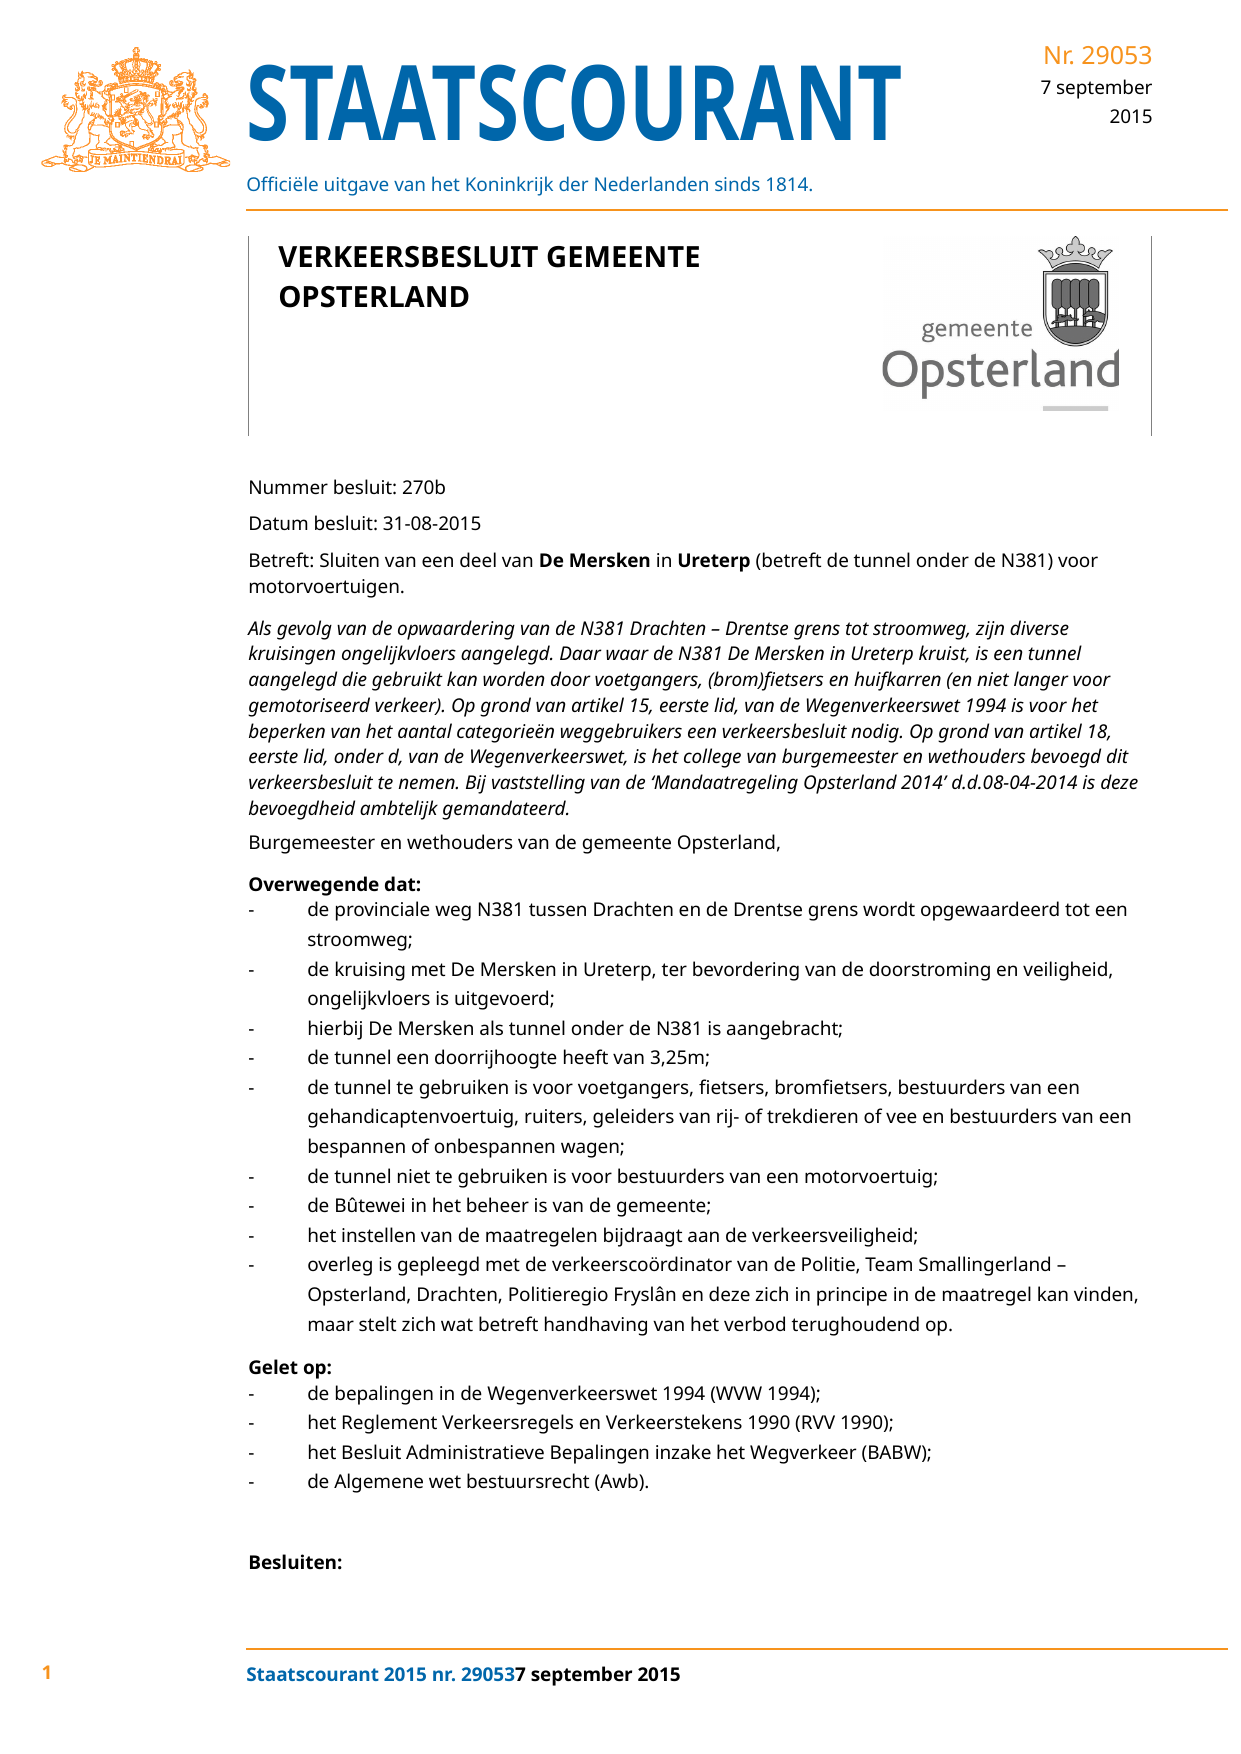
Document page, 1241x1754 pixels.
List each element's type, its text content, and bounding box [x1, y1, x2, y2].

text Burgemeester en wethouders van de gemeente Opsterland, [248, 829, 1152, 855]
table_header VERKEERSBESLUIT GEMEENTE OPSTERLAND [249, 236, 850, 436]
text Nummer besluit: 270b [248, 474, 1152, 500]
text Overwegende dat: [248, 871, 1152, 897]
list de kruising met De Mersken in Ureterp, ter bevordering van de doorstroming en veiligheid, ongelijkvloers is uitgevoerd; [248, 956, 1152, 1011]
text Betreft: Sluiten van een deel van De Mersken in Ureterp (betreft de tunnel onder de N381) voor motorvoertuigen. [248, 547, 1152, 599]
picture [41, 47, 231, 172]
list de provinciale weg N381 tussen Drachten en de Drentse grens wordt opgewaardeerd tot een stroomweg; [248, 897, 1152, 952]
list de tunnel een doorrijhoogte heeft van 3,25m; [248, 1044, 1152, 1070]
list hierbij De Mersken als tunnel onder de N381 is aangebracht; [248, 1015, 1152, 1041]
list overleg is gepleegd met de verkeerscoördinator van de Politie, Team Smallingerland – Opsterland, Drachten, Politieregio Fryslân en deze zich in principe in de maatregel kan vinden, maar stelt zich wat betreft handhaving van het verbod terughoudend op. [248, 1252, 1152, 1337]
picture [882, 236, 1119, 411]
list de tunnel niet te gebruiken is voor bestuurders van een motorvoertuig; [248, 1163, 1152, 1189]
list de tunnel te gebruiken is voor voetgangers, fietsers, bromfietsers, bestuurders van een gehandicaptenvoertuig, ruiters, geleiders van rij- of trekdieren of vee en bestuurders van een bespannen of onbespannen wagen; [248, 1074, 1152, 1159]
list het instellen van de maatregelen bijdraagt aan de verkeersveiligheid; [248, 1222, 1152, 1248]
text Gelet op: [248, 1354, 1152, 1380]
text Datum besluit: 31-08-2015 [248, 511, 1152, 536]
list de Algemene wet bestuursrecht (Awb). [248, 1468, 1152, 1494]
table_header [850, 236, 1151, 436]
text Besluiten: [248, 1549, 1152, 1575]
list het Besluit Administratieve Bepalingen inzake het Wegverkeer (BABW); [248, 1439, 1152, 1464]
list de bepalingen in de Wegenverkeerswet 1994 (WVW 1994); [248, 1380, 1152, 1405]
list het Reglement Verkeersregels en Verkeerstekens 1990 (RVV 1990); [248, 1409, 1152, 1435]
list de Bûtewei in het beheer is van de gemeente; [248, 1192, 1152, 1218]
text Als gevolg van de opwaardering van de N381 Drachten – Drentse grens tot stroomweg, zijn diverse kruisingen ongelijkvloers aangelegd. Daar waar de N381 De Mersken in Ureterp kruist, is een tunnel aangelegd die gebruikt kan worden door voetgangers, (brom)fietsers en huifkarren (en niet langer voor gemotoriseerd verkeer). Op grond van artikel 15, eerste lid, van de Wegenverkeerswet 1994 is voor het beperken van het aantal categorieën weggebruikers een verkeersbesluit nodig. Op grond van artikel 18, eerste lid, onder d, van de Wegenverkeerswet, is het college van burgemeester en wethouders bevoegd dit verkeersbesluit te nemen. Bij vaststelling van de ‘Mandaatregeling Opsterland 2014’ d.d.08-04-2014 is deze bevoegdheid ambtelijk gemandateerd. [248, 615, 1152, 821]
